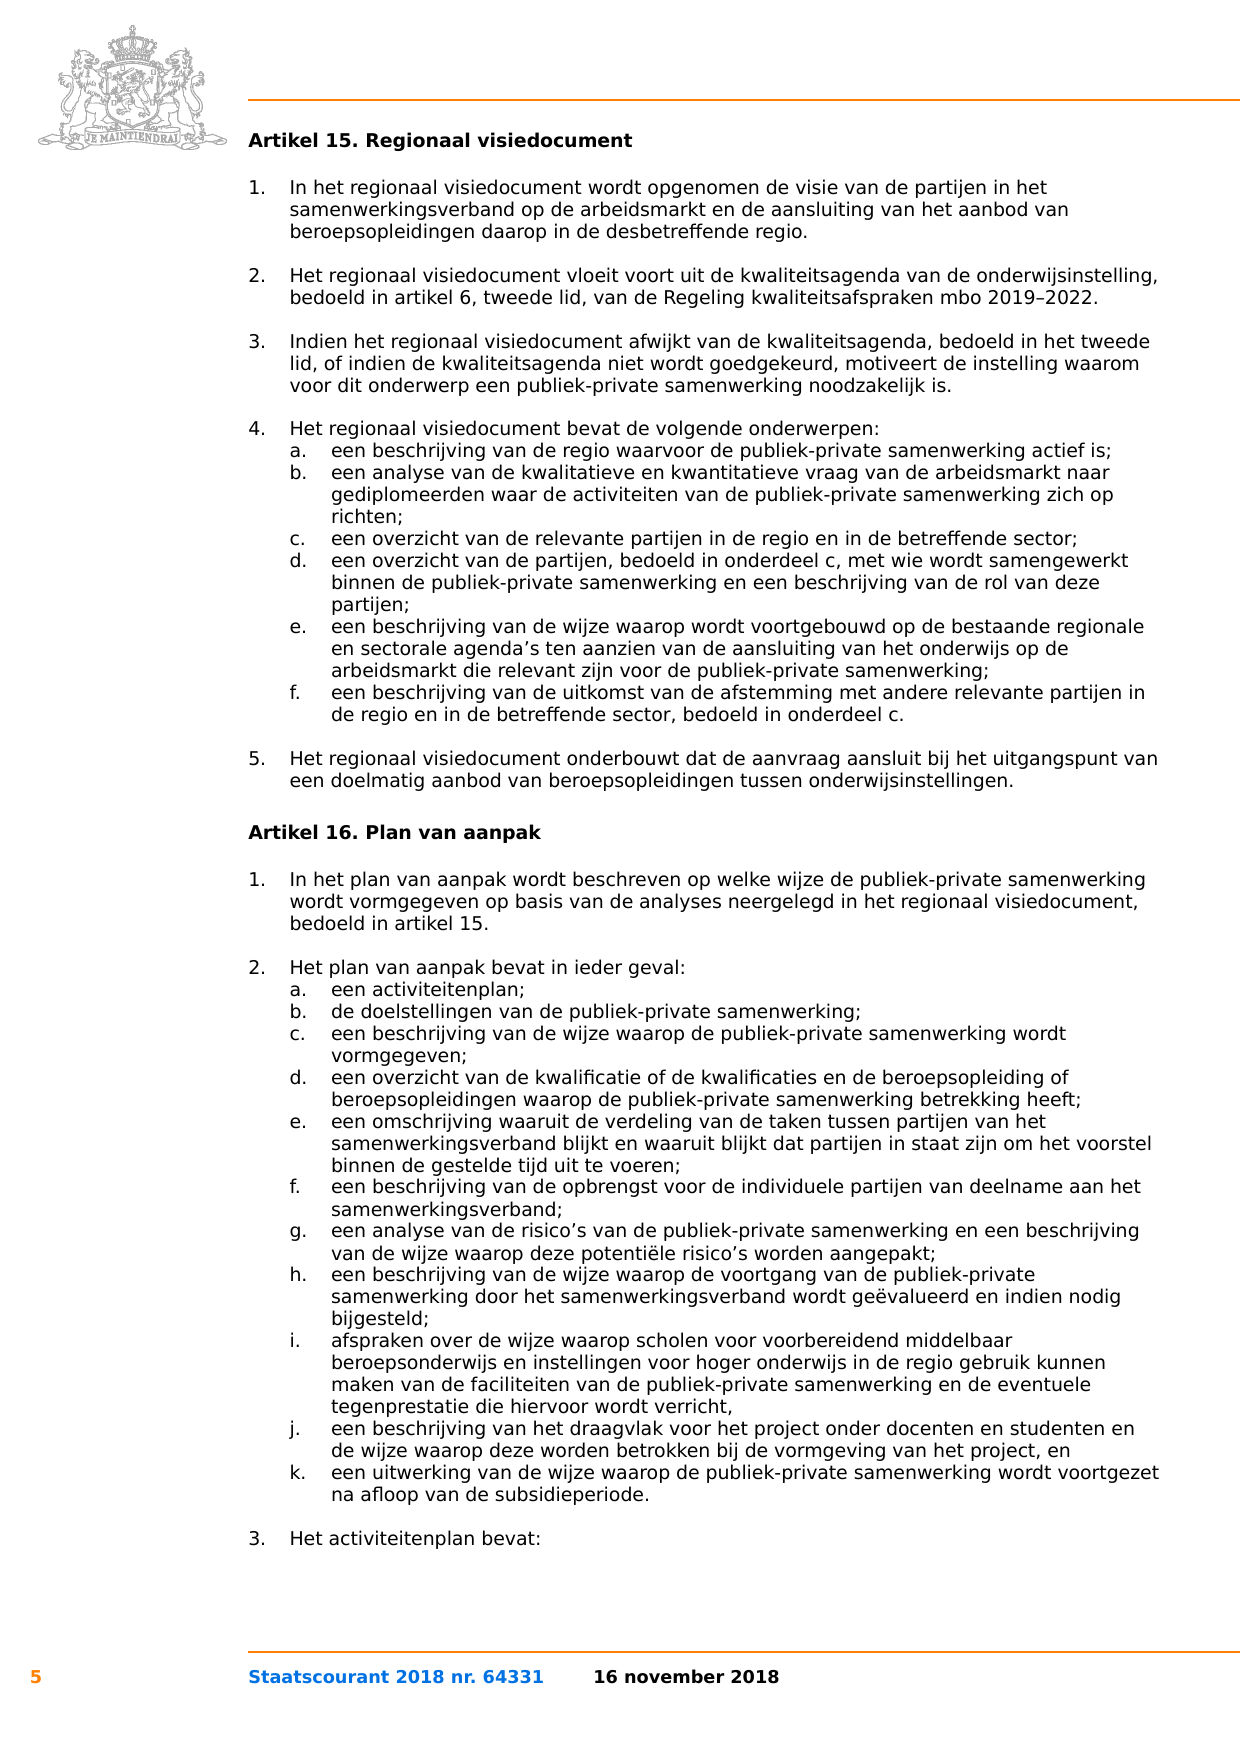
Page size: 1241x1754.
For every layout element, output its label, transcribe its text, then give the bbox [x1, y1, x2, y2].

text 2. Het plan van aanpak bevat in ieder geval: [248, 957, 1163, 979]
text 3. Indien het regionaal visiedocument afwijkt van de kwaliteitsagenda, bedoeld in het tweede lid, of indien de kwaliteitsagenda niet wordt goedgekeurd, motiveert de instelling waarom voor dit onderwerp een publiek-private samenwerking noodzakelijk is. [248, 331, 1163, 396]
text 4. Het regionaal visiedocument bevat de volgende onderwerpen: [248, 418, 1163, 440]
text a. een beschrijving van de regio waarvoor de publiek-private samenwerking actief is; [289, 440, 1163, 462]
picture [38, 25, 227, 150]
text 5. Het regionaal visiedocument onderbouwt dat de aanvraag aansluit bij het uitgangspunt van een doelmatig aanbod van beroepsopleidingen tussen onderwijsinstellingen. [248, 748, 1163, 792]
text e. een omschrijving waaruit de verdeling van de taken tussen partijen van het samenwerkingsverband blijkt en waaruit blijkt dat partijen in staat zijn om het voorstel binnen de gestelde tijd uit te voeren; [289, 1111, 1163, 1176]
text f. een beschrijving van de opbrengst voor de individuele partijen van deelname aan het samenwerkingsverband; [289, 1176, 1163, 1220]
text c. een overzicht van de relevante partijen in de regio en in de betreffende sector; [289, 528, 1163, 550]
text 3. Het activiteitenplan bevat: [248, 1528, 1163, 1550]
text g. een analyse van de risico’s van de publiek-private samenwerking en een beschrijving van de wijze waarop deze potentiële risico’s worden aangepakt; [289, 1220, 1163, 1264]
text c. een beschrijving van de wijze waarop de publiek-private samenwerking wordt vormgegeven; [289, 1023, 1163, 1067]
subtitle Artikel 15. Regionaal visiedocument [248, 130, 1163, 152]
text 1. In het regionaal visiedocument wordt opgenomen de visie van de partijen in het samenwerkingsverband op de arbeidsmarkt en de aansluiting van het aanbod van beroepsopleidingen daarop in de desbetreffende regio. [248, 177, 1163, 243]
text 2. Het regionaal visiedocument vloeit voort uit de kwaliteitsagenda van de onderwijsinstelling, bedoeld in artikel 6, tweede lid, van de Regeling kwaliteitsafspraken mbo 2019–2022. [248, 265, 1163, 309]
text a. een activiteitenplan; [289, 979, 1163, 1001]
text k. een uitwerking van de wijze waarop de publiek-private samenwerking wordt voortgezet na afloop van de subsidieperiode. [289, 1462, 1163, 1506]
text j. een beschrijving van het draagvlak voor het project onder docenten en studenten en de wijze waarop deze worden betrokken bij de vormgeving van het project, en [289, 1418, 1163, 1462]
text b. de doelstellingen van de publiek-private samenwerking; [289, 1001, 1163, 1023]
text b. een analyse van de kwalitatieve en kwantitatieve vraag van de arbeidsmarkt naar gediplomeerden waar de activiteiten van de publiek-private samenwerking zich op richten; [289, 462, 1163, 528]
text i. afspraken over de wijze waarop scholen voor voorbereidend middelbaar beroepsonderwijs en instellingen voor hoger onderwijs in de regio gebruik kunnen maken van de faciliteiten van de publiek-private samenwerking en de eventuele tegenprestatie die hiervoor wordt verricht, [289, 1330, 1163, 1418]
text e. een beschrijving van de wijze waarop wordt voortgebouwd op de bestaande regionale en sectorale agenda’s ten aanzien van de aansluiting van het onderwijs op de arbeidsmarkt die relevant zijn voor de publiek-private samenwerking; [289, 616, 1163, 682]
text f. een beschrijving van de uitkomst van de afstemming met andere relevante partijen in de regio en in de betreffende sector, bedoeld in onderdeel c. [289, 682, 1163, 726]
text 1. In het plan van aanpak wordt beschreven op welke wijze de publiek-private samenwerking wordt vormgegeven op basis van de analyses neergelegd in het regionaal visiedocument, bedoeld in artikel 15. [248, 869, 1163, 935]
text d. een overzicht van de partijen, bedoeld in onderdeel c, met wie wordt samengewerkt binnen de publiek-private samenwerking en een beschrijving van de rol van deze partijen; [289, 550, 1163, 616]
text h. een beschrijving van de wijze waarop de voortgang van de publiek-private samenwerking door het samenwerkingsverband wordt geëvalueerd en indien nodig bijgesteld; [289, 1264, 1163, 1330]
text d. een overzicht van de kwalificatie of de kwalificaties en de beroepsopleiding of beroepsopleidingen waarop de publiek-private samenwerking betrekking heeft; [289, 1067, 1163, 1111]
subtitle Artikel 16. Plan van aanpak [248, 822, 1163, 844]
